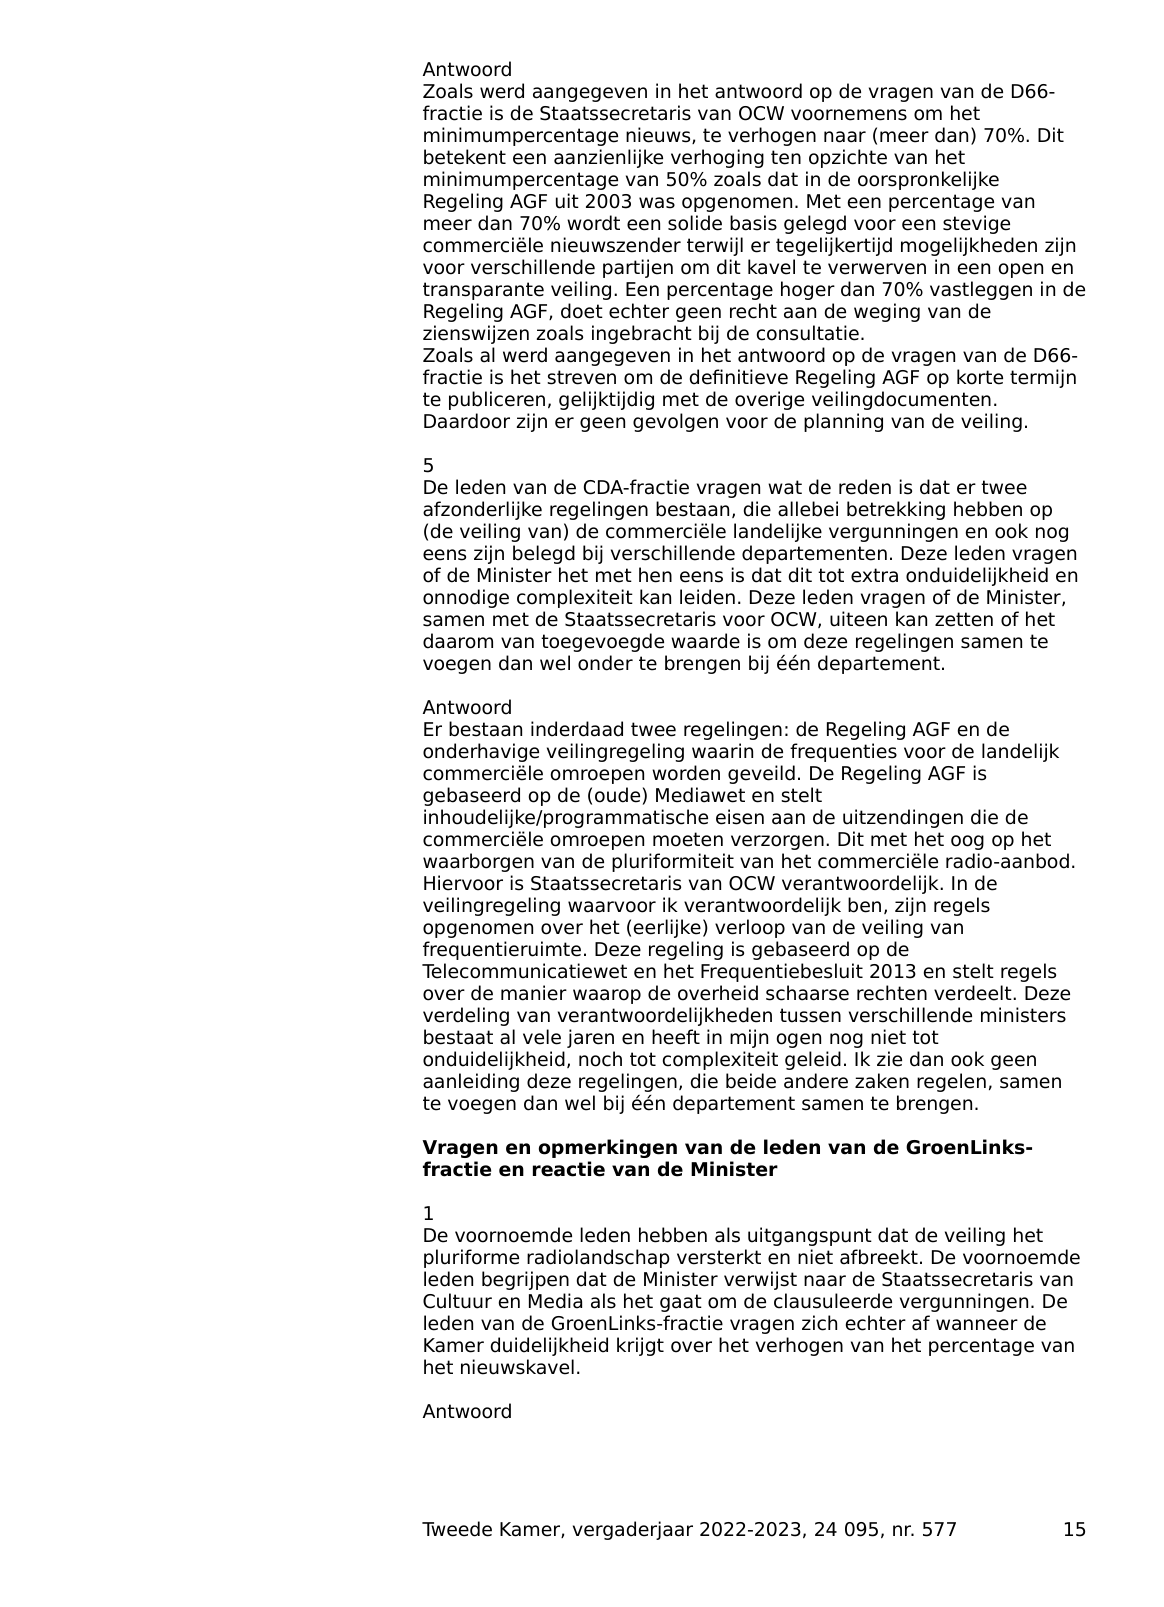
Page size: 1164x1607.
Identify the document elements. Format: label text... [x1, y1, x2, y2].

text Er bestaan inderdaad twee regelingen: de Regeling AGF en de onderhavige veilingregeling waarin de frequenties voor de landelijk commerciële omroepen worden geveild. De Regeling AGF is gebaseerd op de (oude) Mediawet en stelt inhoudelijke/programmatische eisen aan de uitzendingen die de commerciële omroepen moeten verzorgen. Dit met het oog op het waarborgen van de pluriformiteit van het commerciële radio-aanbod. Hiervoor is Staatssecretaris van OCW verantwoordelijk. In de veilingregeling waarvoor ik verantwoordelijk ben, zijn regels opgenomen over het (eerlijke) verloop van de veiling van frequentieruimte. Deze regeling is gebaseerd op de Telecommunicatiewet en het Frequentiebesluit 2013 en stelt regels over de manier waarop de overheid schaarse rechten verdeelt. Deze verdeling van verantwoordelijkheden tussen verschillende ministers bestaat al vele jaren en heeft in mijn ogen nog niet tot onduidelijkheid, noch tot complexiteit geleid. Ik zie dan ook geen aanleiding deze regelingen, die beide andere zaken regelen, samen te voegen dan wel bij één departement samen te brengen. [422, 719, 1087, 1114]
text Antwoord [422, 1401, 1087, 1423]
text 5 [422, 455, 1087, 477]
subtitle Vragen en opmerkingen van de leden van de GroenLinks-fractie en reactie van de Minister [422, 1137, 1087, 1181]
text 1 [422, 1203, 1087, 1225]
text Antwoord [422, 697, 1087, 719]
text De leden van de CDA-fractie vragen wat de reden is dat er twee afzonderlijke regelingen bestaan, die allebei betrekking hebben op (de veiling van) de commerciële landelijke vergunningen en ook nog eens zijn belegd bij verschillende departementen. Deze leden vragen of de Minister het met hen eens is dat dit tot extra onduidelijkheid en onnodige complexiteit kan leiden. Deze leden vragen of de Minister, samen met de Staatssecretaris voor OCW, uiteen kan zetten of het daarom van toegevoegde waarde is om deze regelingen samen te voegen dan wel onder te brengen bij één departement. [422, 477, 1087, 675]
text De voornoemde leden hebben als uitgangspunt dat de veiling het pluriforme radiolandschap versterkt en niet afbreekt. De voornoemde leden begrijpen dat de Minister verwijst naar de Staatssecretaris van Cultuur en Media als het gaat om de clausuleerde vergunningen. De leden van de GroenLinks-fractie vragen zich echter af wanneer de Kamer duidelijkheid krijgt over het verhogen van het percentage van het nieuwskavel. [422, 1225, 1087, 1379]
text Zoals al werd aangegeven in het antwoord op de vragen van de D66-fractie is het streven om de definitieve Regeling AGF op korte termijn te publiceren, gelijktijdig met de overige veilingdocumenten. Daardoor zijn er geen gevolgen voor de planning van de veiling. [422, 345, 1087, 433]
text Antwoord [422, 59, 1087, 81]
text Zoals werd aangegeven in het antwoord op de vragen van de D66-fractie is de Staatssecretaris van OCW voornemens om het minimumpercentage nieuws, te verhogen naar (meer dan) 70%. Dit betekent een aanzienlijke verhoging ten opzichte van het minimumpercentage van 50% zoals dat in de oorspronkelijke Regeling AGF uit 2003 was opgenomen. Met een percentage van meer dan 70% wordt een solide basis gelegd voor een stevige commerciële nieuwszender terwijl er tegelijkertijd mogelijkheden zijn voor verschillende partijen om dit kavel te verwerven in een open en transparante veiling. Een percentage hoger dan 70% vastleggen in de Regeling AGF, doet echter geen recht aan de weging van de zienswijzen zoals ingebracht bij de consultatie. [422, 81, 1087, 345]
